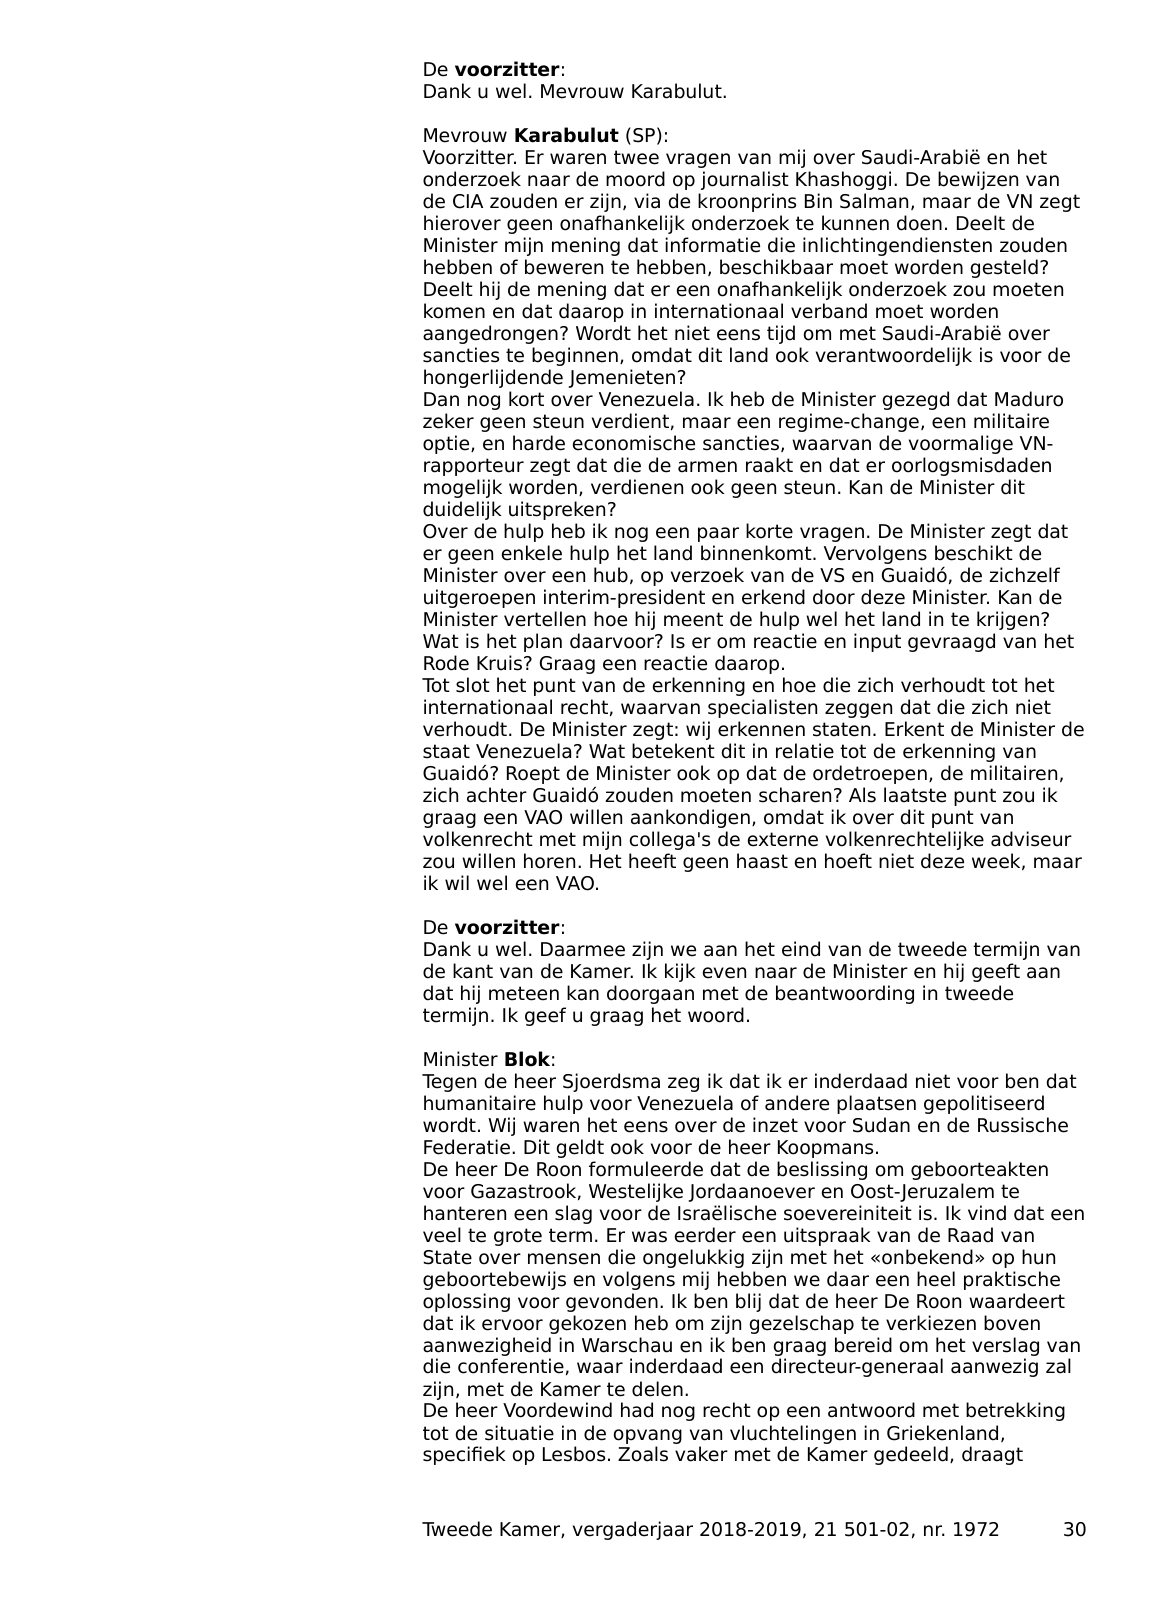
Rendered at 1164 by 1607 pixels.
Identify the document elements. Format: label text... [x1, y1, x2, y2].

text De voorzitter: [422, 59, 1087, 81]
text De voorzitter: [422, 917, 1087, 939]
text Dank u wel. Daarmee zijn we aan het eind van de tweede termijn van de kant van de Kamer. Ik kijk even naar de Minister en hij geeft aan dat hij meteen kan doorgaan met de beantwoording in tweede termijn. Ik geef u graag het woord. [422, 939, 1087, 1027]
text Tegen de heer Sjoerdsma zeg ik dat ik er inderdaad niet voor ben dat humanitaire hulp voor Venezuela of andere plaatsen gepolitiseerd wordt. Wij waren het eens over de inzet voor Sudan en de Russische Federatie. Dit geldt ook voor de heer Koopmans. [422, 1071, 1087, 1159]
text De heer De Roon formuleerde dat de beslissing om geboorteakten voor Gazastrook, Westelijke Jordaanoever en Oost-Jeruzalem te hanteren een slag voor de Israëlische soevereiniteit is. Ik vind dat een veel te grote term. Er was eerder een uitspraak van de Raad van State over mensen die ongelukkig zijn met het «onbekend» op hun geboortebewijs en volgens mij hebben we daar een heel praktische oplossing voor gevonden. Ik ben blij dat de heer De Roon waardeert dat ik ervoor gekozen heb om zijn gezelschap te verkiezen boven aanwezigheid in Warschau en ik ben graag bereid om het verslag van die conferentie, waar inderdaad een directeur-generaal aanwezig zal zijn, met de Kamer te delen. [422, 1159, 1087, 1400]
text Dank u wel. Mevrouw Karabulut. [422, 81, 1087, 103]
text Over de hulp heb ik nog een paar korte vragen. De Minister zegt dat er geen enkele hulp het land binnenkomt. Vervolgens beschikt de Minister over een hub, op verzoek van de VS en Guaidó, de zichzelf uitgeroepen interim-president en erkend door deze Minister. Kan de Minister vertellen hoe hij meent de hulp wel het land in te krijgen? Wat is het plan daarvoor? Is er om reactie en input gevraagd van het Rode Kruis? Graag een reactie daarop. [422, 521, 1087, 675]
text Minister Blok: [422, 1049, 1087, 1071]
text Dan nog kort over Venezuela. Ik heb de Minister gezegd dat Maduro zeker geen steun verdient, maar een regime-change, een militaire optie, en harde economische sancties, waarvan de voormalige VN-rapporteur zegt dat die de armen raakt en dat er oorlogsmisdaden mogelijk worden, verdienen ook geen steun. Kan de Minister dit duidelijk uitspreken? [422, 389, 1087, 521]
text Voorzitter. Er waren twee vragen van mij over Saudi-Arabië en het onderzoek naar de moord op journalist Khashoggi. De bewijzen van de CIA zouden er zijn, via de kroonprins Bin Salman, maar de VN zegt hierover geen onafhankelijk onderzoek te kunnen doen. Deelt de Minister mijn mening dat informatie die inlichtingendiensten zouden hebben of beweren te hebben, beschikbaar moet worden gesteld? Deelt hij de mening dat er een onafhankelijk onderzoek zou moeten komen en dat daarop in internationaal verband moet worden aangedrongen? Wordt het niet eens tijd om met Saudi-Arabië over sancties te beginnen, omdat dit land ook verantwoordelijk is voor de hongerlijdende Jemenieten? [422, 147, 1087, 389]
text Mevrouw Karabulut (SP): [422, 125, 1087, 147]
text De heer Voordewind had nog recht op een antwoord met betrekking tot de situatie in de opvang van vluchtelingen in Griekenland, specifiek op Lesbos. Zoals vaker met de Kamer gedeeld, draagt [422, 1400, 1087, 1466]
text Tot slot het punt van de erkenning en hoe die zich verhoudt tot het internationaal recht, waarvan specialisten zeggen dat die zich niet verhoudt. De Minister zegt: wij erkennen staten. Erkent de Minister de staat Venezuela? Wat betekent dit in relatie tot de erkenning van Guaidó? Roept de Minister ook op dat de ordetroepen, de militairen, zich achter Guaidó zouden moeten scharen? Als laatste punt zou ik graag een VAO willen aankondigen, omdat ik over dit punt van volkenrecht met mijn collega's de externe volkenrechtelijke adviseur zou willen horen. Het heeft geen haast en hoeft niet deze week, maar ik wil wel een VAO. [422, 675, 1087, 894]
